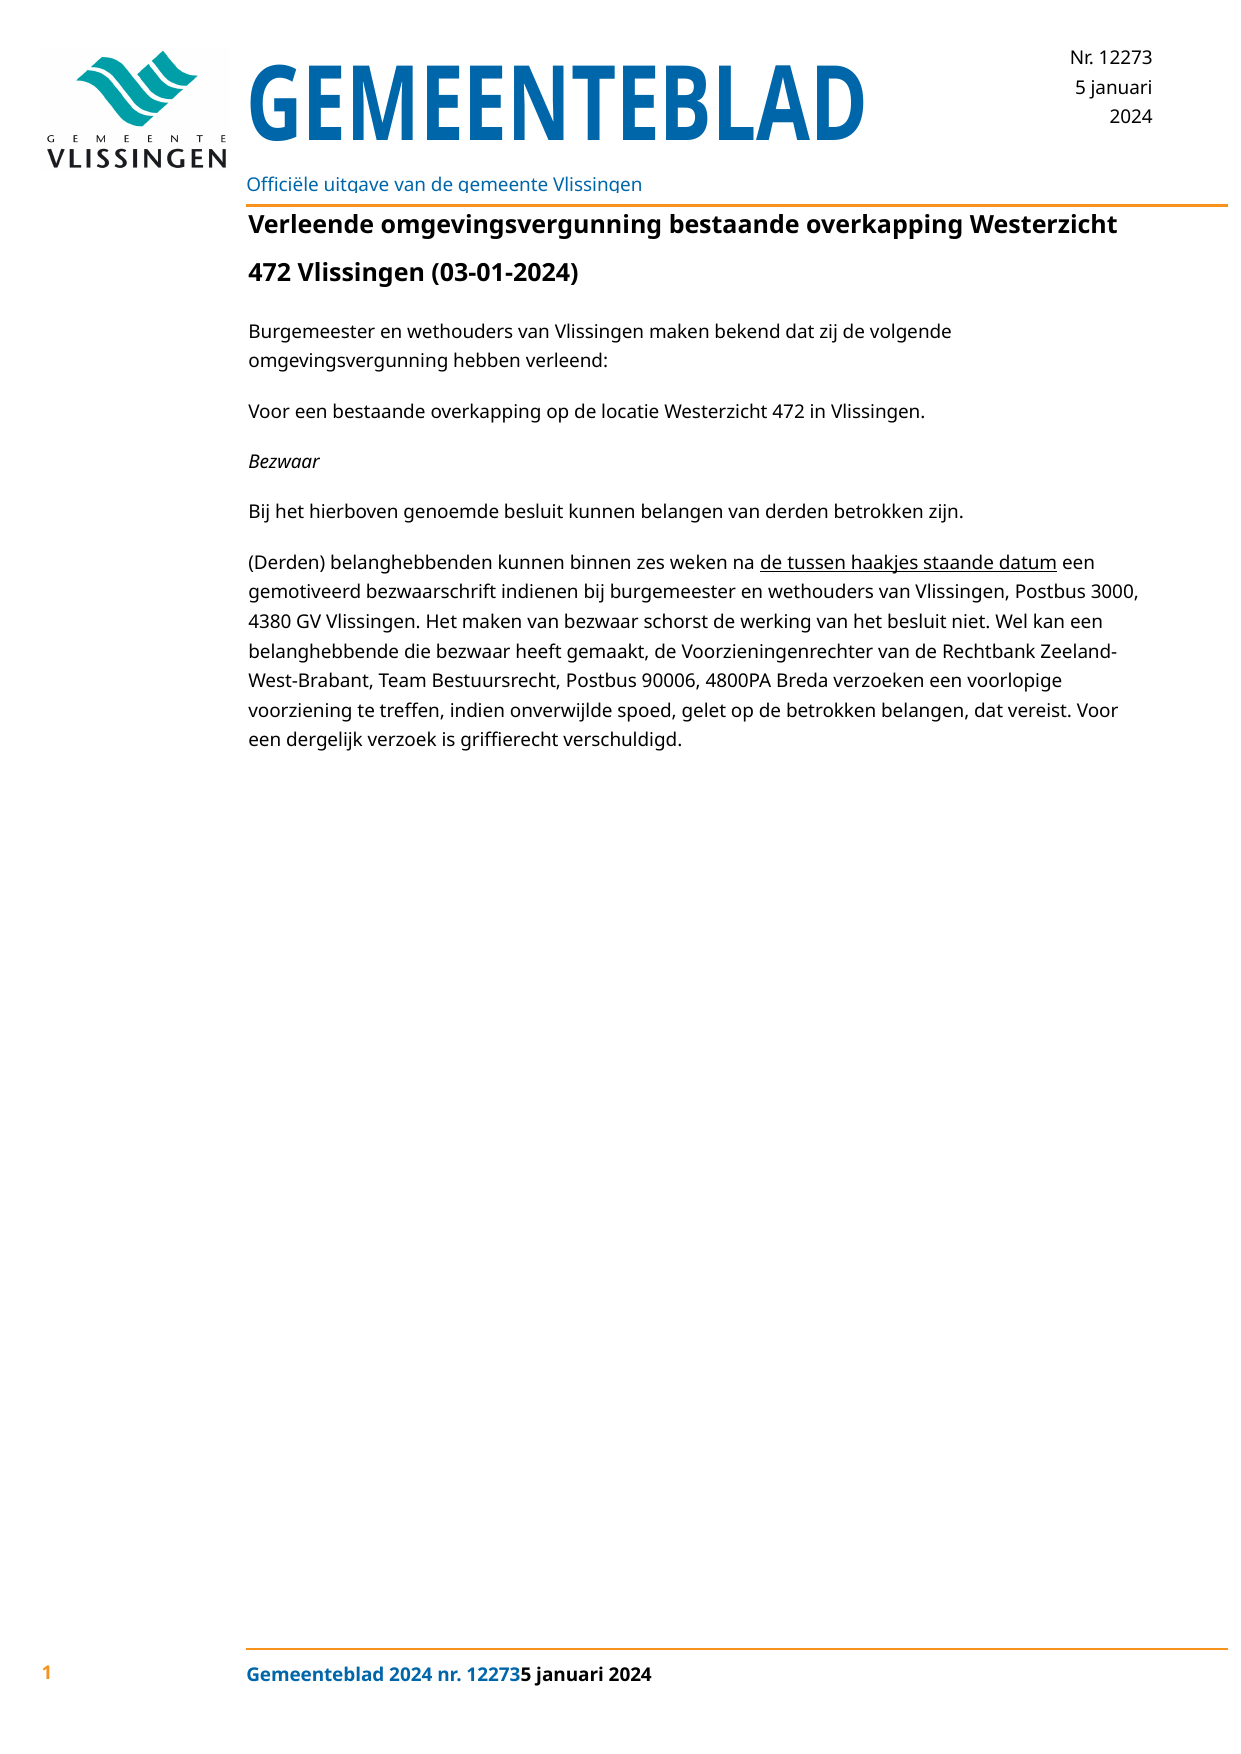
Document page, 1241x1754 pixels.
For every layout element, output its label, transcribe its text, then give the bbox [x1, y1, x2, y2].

text (Derden) belanghebbenden kunnen binnen zes weken na de tussen haakjes staande datum een gemotiveerd bezwaarschrift indienen bij burgemeester en wethouders van Vlissingen, Postbus 3000, 4380 GV Vlissingen. Het maken van bezwaar schorst de werking van het besluit niet. Wel kan een belanghebbende die bezwaar heeft gemaakt, de Voorzieningenrechter van de Rechtbank Zeeland-West-Brabant, Team Bestuursrecht, Postbus 90006, 4800PA Breda verzoeken een voorlopige voorziening te treffen, indien onverwijlde spoed, gelet op de betrokken belangen, dat vereist. Voor een dergelijk verzoek is griffierecht verschuldigd. [248, 549, 1152, 752]
text Verleende omgevingsvergunning bestaande overkapping Westerzicht 472 Vlissingen (03-01-2024) [248, 207, 1152, 288]
text Bij het hierboven genoemde besluit kunnen belangen van derden betrokken zijn. [248, 499, 1152, 524]
text Bezwaar [248, 448, 1152, 474]
text Voor een bestaande overkapping op de locatie Westerzicht 472 in Vlissingen. [248, 398, 1152, 424]
picture [41, 47, 231, 172]
text Burgemeester en wethouders van Vlissingen maken bekend dat zij de volgende omgevingsvergunning hebben verleend: [248, 318, 1152, 373]
